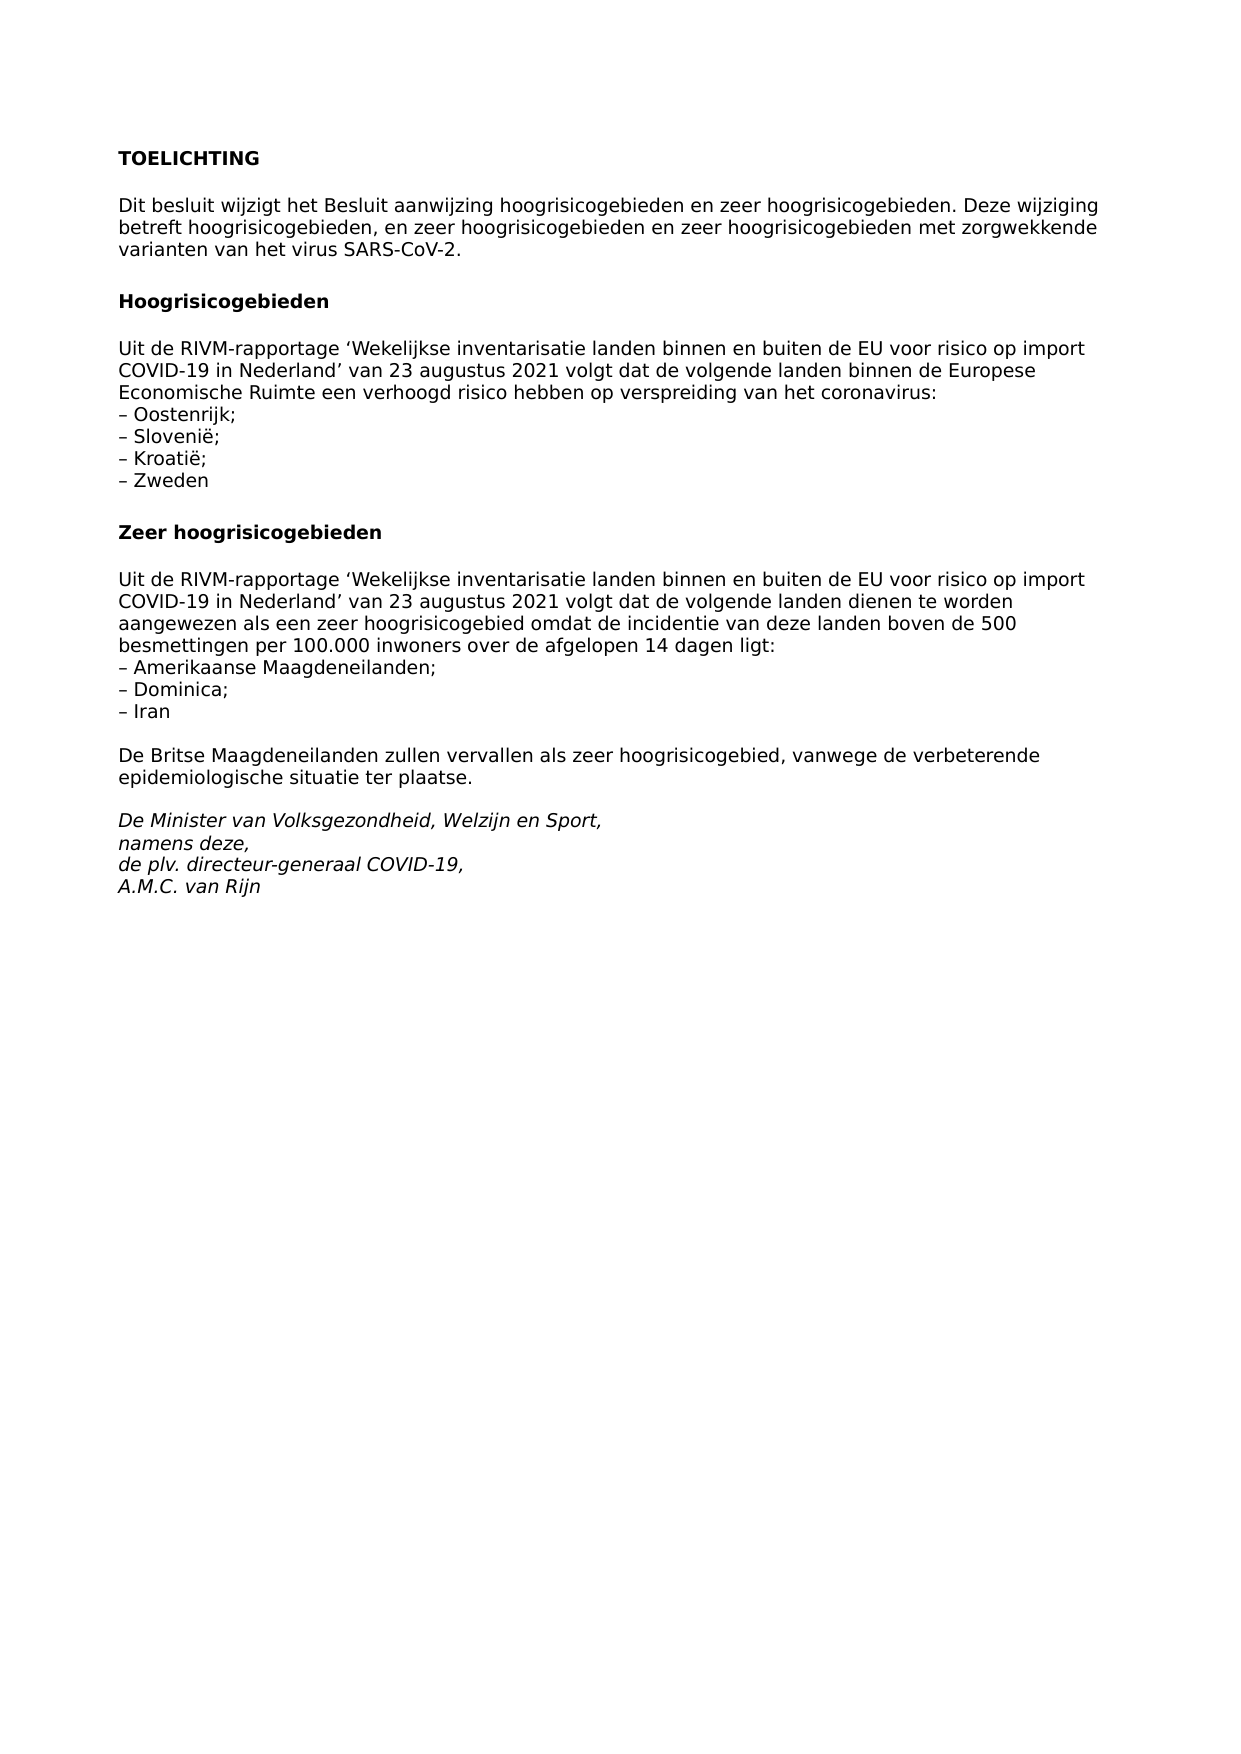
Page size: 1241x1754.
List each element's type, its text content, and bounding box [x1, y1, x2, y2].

text – Oostenrijk; [118, 404, 1122, 426]
text – Slovenië; [118, 426, 1122, 448]
text – Kroatië; [118, 448, 1122, 470]
text De Minister van Volksgezondheid, Welzijn en Sport, namens deze, de plv. directeur-generaal COVID-19, A.M.C. van Rijn [118, 810, 1122, 898]
text – Iran [118, 701, 1122, 723]
subtitle Zeer hoogrisicogebieden [118, 522, 1122, 544]
text – Zweden [118, 470, 1122, 492]
text Dit besluit wijzigt het Besluit aanwijzing hoogrisicogebieden en zeer hoogrisicogebieden. Deze wijziging betreft hoogrisicogebieden, en zeer hoogrisicogebieden en zeer hoogrisicogebieden met zorgwekkende varianten van het virus SARS-CoV-2. [118, 195, 1122, 261]
subtitle TOELICHTING [118, 148, 1122, 170]
text Uit de RIVM-rapportage ‘Wekelijkse inventarisatie landen binnen en buiten de EU voor risico op import COVID-19 in Nederland’ van 23 augustus 2021 volgt dat de volgende landen binnen de Europese Economische Ruimte een verhoogd risico hebben op verspreiding van het coronavirus: [118, 338, 1122, 404]
text De Britse Maagdeneilanden zullen vervallen als zeer hoogrisicogebied, vanwege de verbeterende epidemiologische situatie ter plaatse. [118, 744, 1122, 788]
text – Amerikaanse Maagdeneilanden; [118, 657, 1122, 679]
subtitle Hoogrisicogebieden [118, 291, 1122, 313]
text Uit de RIVM-rapportage ‘Wekelijkse inventarisatie landen binnen en buiten de EU voor risico op import COVID-19 in Nederland’ van 23 augustus 2021 volgt dat de volgende landen dienen te worden aangewezen als een zeer hoogrisicogebied omdat de incidentie van deze landen boven de 500 besmettingen per 100.000 inwoners over de afgelopen 14 dagen ligt: [118, 569, 1122, 657]
text – Dominica; [118, 679, 1122, 701]
